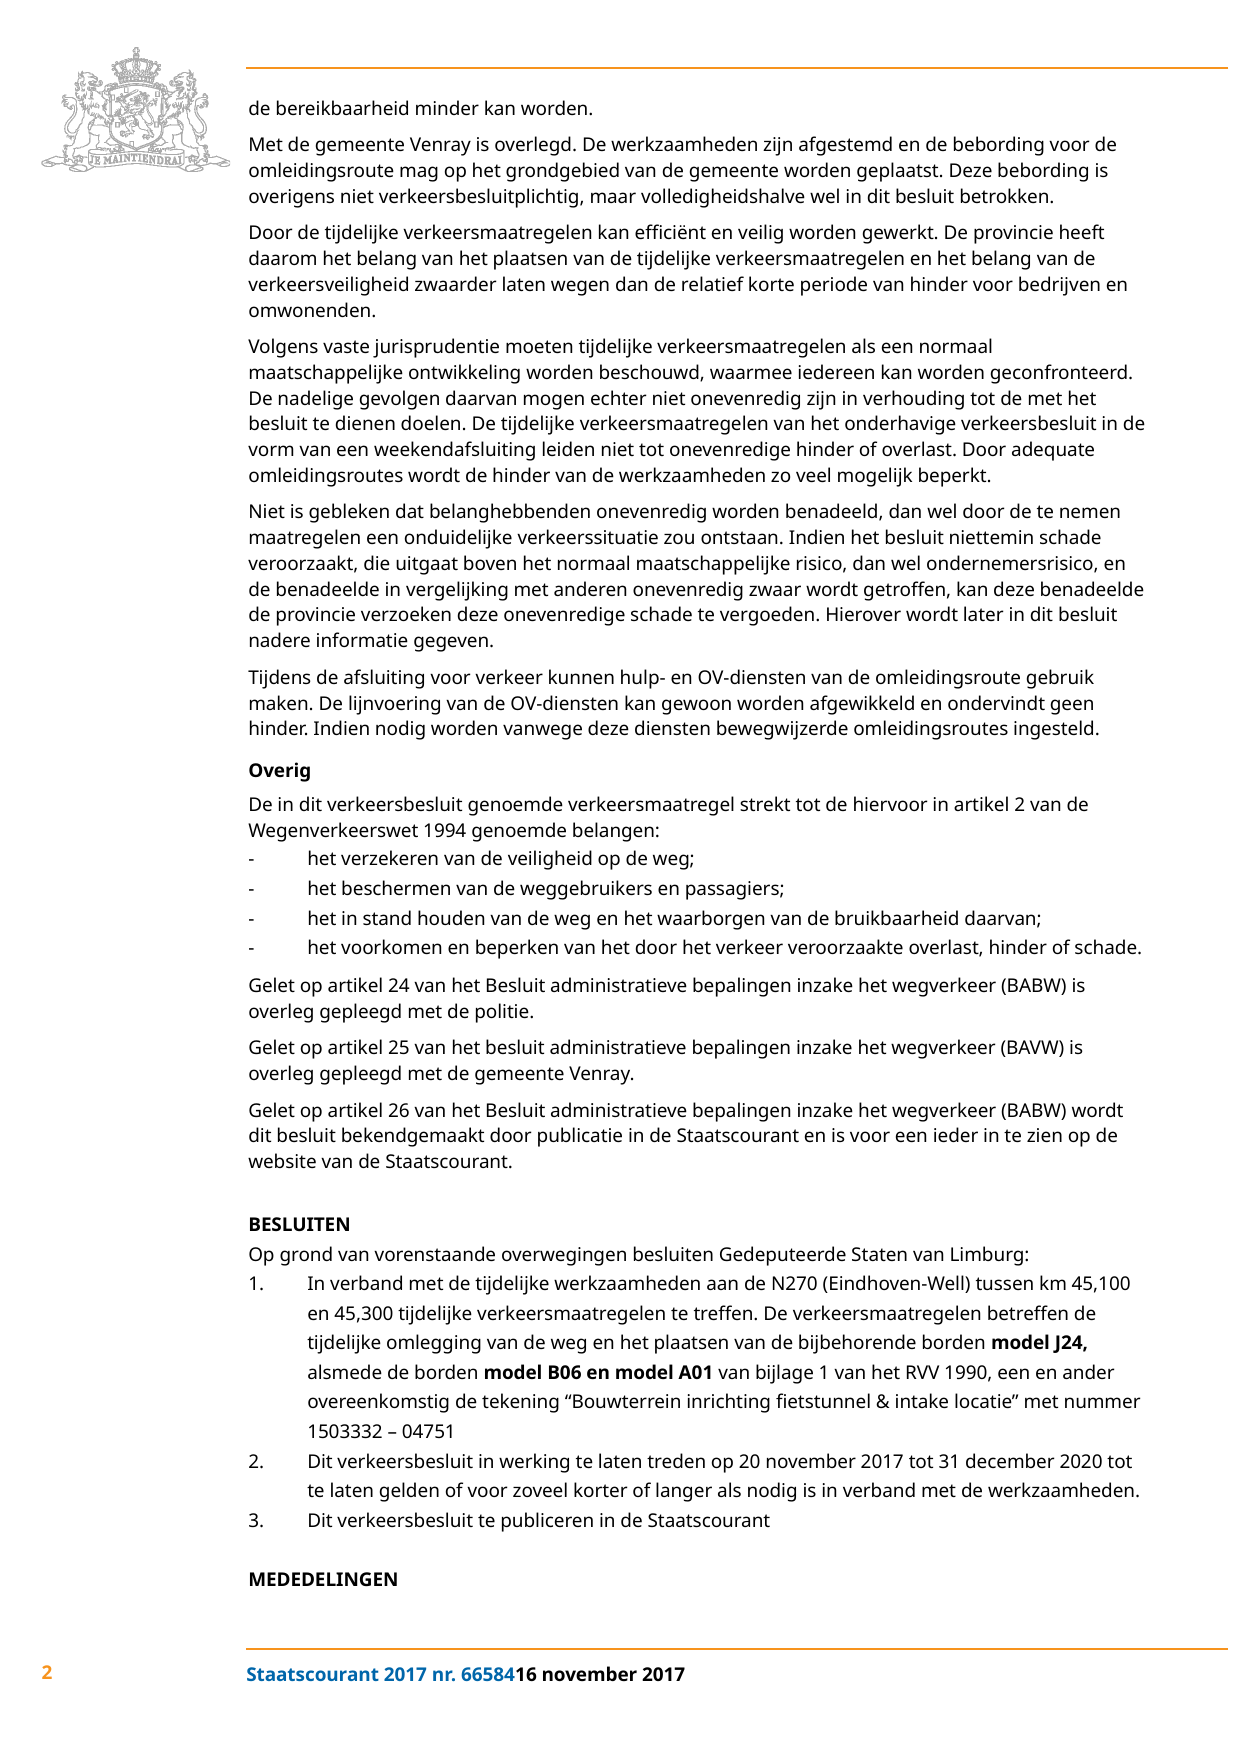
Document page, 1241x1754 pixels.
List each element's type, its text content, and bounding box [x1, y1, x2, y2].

list het in stand houden van de weg en het waarborgen van de bruikbaarheid daarvan; [248, 905, 1152, 930]
text MEDEDELINGEN [248, 1566, 1152, 1592]
list In verband met de tijdelijke werkzaamheden aan de N270 (Eindhoven-Well) tussen km 45,100 en 45,300 tijdelijke verkeersmaatregelen te treffen. De verkeersmaatregelen betreffen de tijdelijke omlegging van de weg en het plaatsen van de bijbehorende borden model J24, alsmede de borden model B06 en model A01 van bijlage 1 van het RVV 1990, een en ander overeenkomstig de tekening “Bouwterrein inrichting fietstunnel & intake locatie” met nummer 1503332 – 04751 [248, 1270, 1152, 1444]
text Overig [248, 757, 1152, 783]
text Volgens vaste jurisprudentie moeten tijdelijke verkeersmaatregelen als een normaal maatschappelijke ontwikkeling worden beschouwd, waarmee iedereen kan worden geconfronteerd. De nadelige gevolgen daarvan mogen echter niet onevenredig zijn in verhouding tot de met het besluit te dienen doelen. De tijdelijke verkeersmaatregelen van het onderhavige verkeersbesluit in de vorm van een weekendafsluiting leiden niet tot onevenredige hinder of overlast. Door adequate omleidingsroutes wordt de hinder van de werkzaamheden zo veel mogelijk beperkt. [248, 333, 1152, 488]
text BESLUITEN [248, 1211, 1152, 1237]
text de bereikbaarheid minder kan worden. [248, 95, 1152, 121]
text Gelet op artikel 25 van het besluit administratieve bepalingen inzake het wegverkeer (BAVW) is overleg gepleegd met de gemeente Venray. [248, 1034, 1152, 1086]
list het verzekeren van de veiligheid op de weg; [248, 846, 1152, 871]
text Tijdens de afsluiting voor verkeer kunnen hulp- en OV-diensten van de omleidingsroute gebruik maken. De lijnvoering van de OV-diensten kan gewoon worden afgewikkeld en ondervindt geen hinder. Indien nodig worden vanwege deze diensten bewegwijzerde omleidingsroutes ingesteld. [248, 664, 1152, 741]
text Met de gemeente Venray is overlegd. De werkzaamheden zijn afgestemd en de bebording voor de omleidingsroute mag op het grondgebied van de gemeente worden geplaatst. Deze bebording is overigens niet verkeersbesluitplichtig, maar volledigheidshalve wel in dit besluit betrokken. [248, 131, 1152, 209]
text Gelet op artikel 24 van het Besluit administratieve bepalingen inzake het wegverkeer (BABW) is overleg gepleegd met de politie. [248, 972, 1152, 1024]
list het beschermen van de weggebruikers en passagiers; [248, 875, 1152, 901]
text Gelet op artikel 26 van het Besluit administratieve bepalingen inzake het wegverkeer (BABW) wordt dit besluit bekendgemaakt door publicatie in de Staatscourant en is voor een ieder in te zien op de website van de Staatscourant. [248, 1097, 1152, 1174]
text De in dit verkeersbesluit genoemde verkeersmaatregel strekt tot de hiervoor in artikel 2 van de Wegenverkeerswet 1994 genoemde belangen: [248, 791, 1152, 843]
list Dit verkeersbesluit te publiceren in de Staatscourant [248, 1507, 1152, 1533]
text Op grond van vorenstaande overwegingen besluiten Gedeputeerde Staten van Limburg: [248, 1241, 1152, 1266]
list Dit verkeersbesluit in werking te laten treden op 20 november 2017 tot 31 december 2020 tot te laten gelden of voor zoveel korter of langer als nodig is in verband met de werkzaamheden. [248, 1448, 1152, 1503]
list het voorkomen en beperken van het door het verkeer veroorzaakte overlast, hinder of schade. [248, 934, 1152, 960]
picture [41, 47, 231, 172]
text Niet is gebleken dat belanghebbenden onevenredig worden benadeeld, dan wel door de te nemen maatregelen een onduidelijke verkeerssituatie zou ontstaan. Indien het besluit niettemin schade veroorzaakt, die uitgaat boven het normaal maatschappelijke risico, dan wel ondernemersrisico, en de benadeelde in vergelijking met anderen onevenredig zwaar wordt getroffen, kan deze benadeelde de provincie verzoeken deze onevenredige schade te vergoeden. Hierover wordt later in dit besluit nadere informatie gegeven. [248, 499, 1152, 653]
text Door de tijdelijke verkeersmaatregelen kan efficiënt en veilig worden gewerkt. De provincie heeft daarom het belang van het plaatsen van de tijdelijke verkeersmaatregelen en het belang van de verkeersveiligheid zwaarder laten wegen dan de relatief korte periode van hinder voor bedrijven en omwonenden. [248, 219, 1152, 322]
